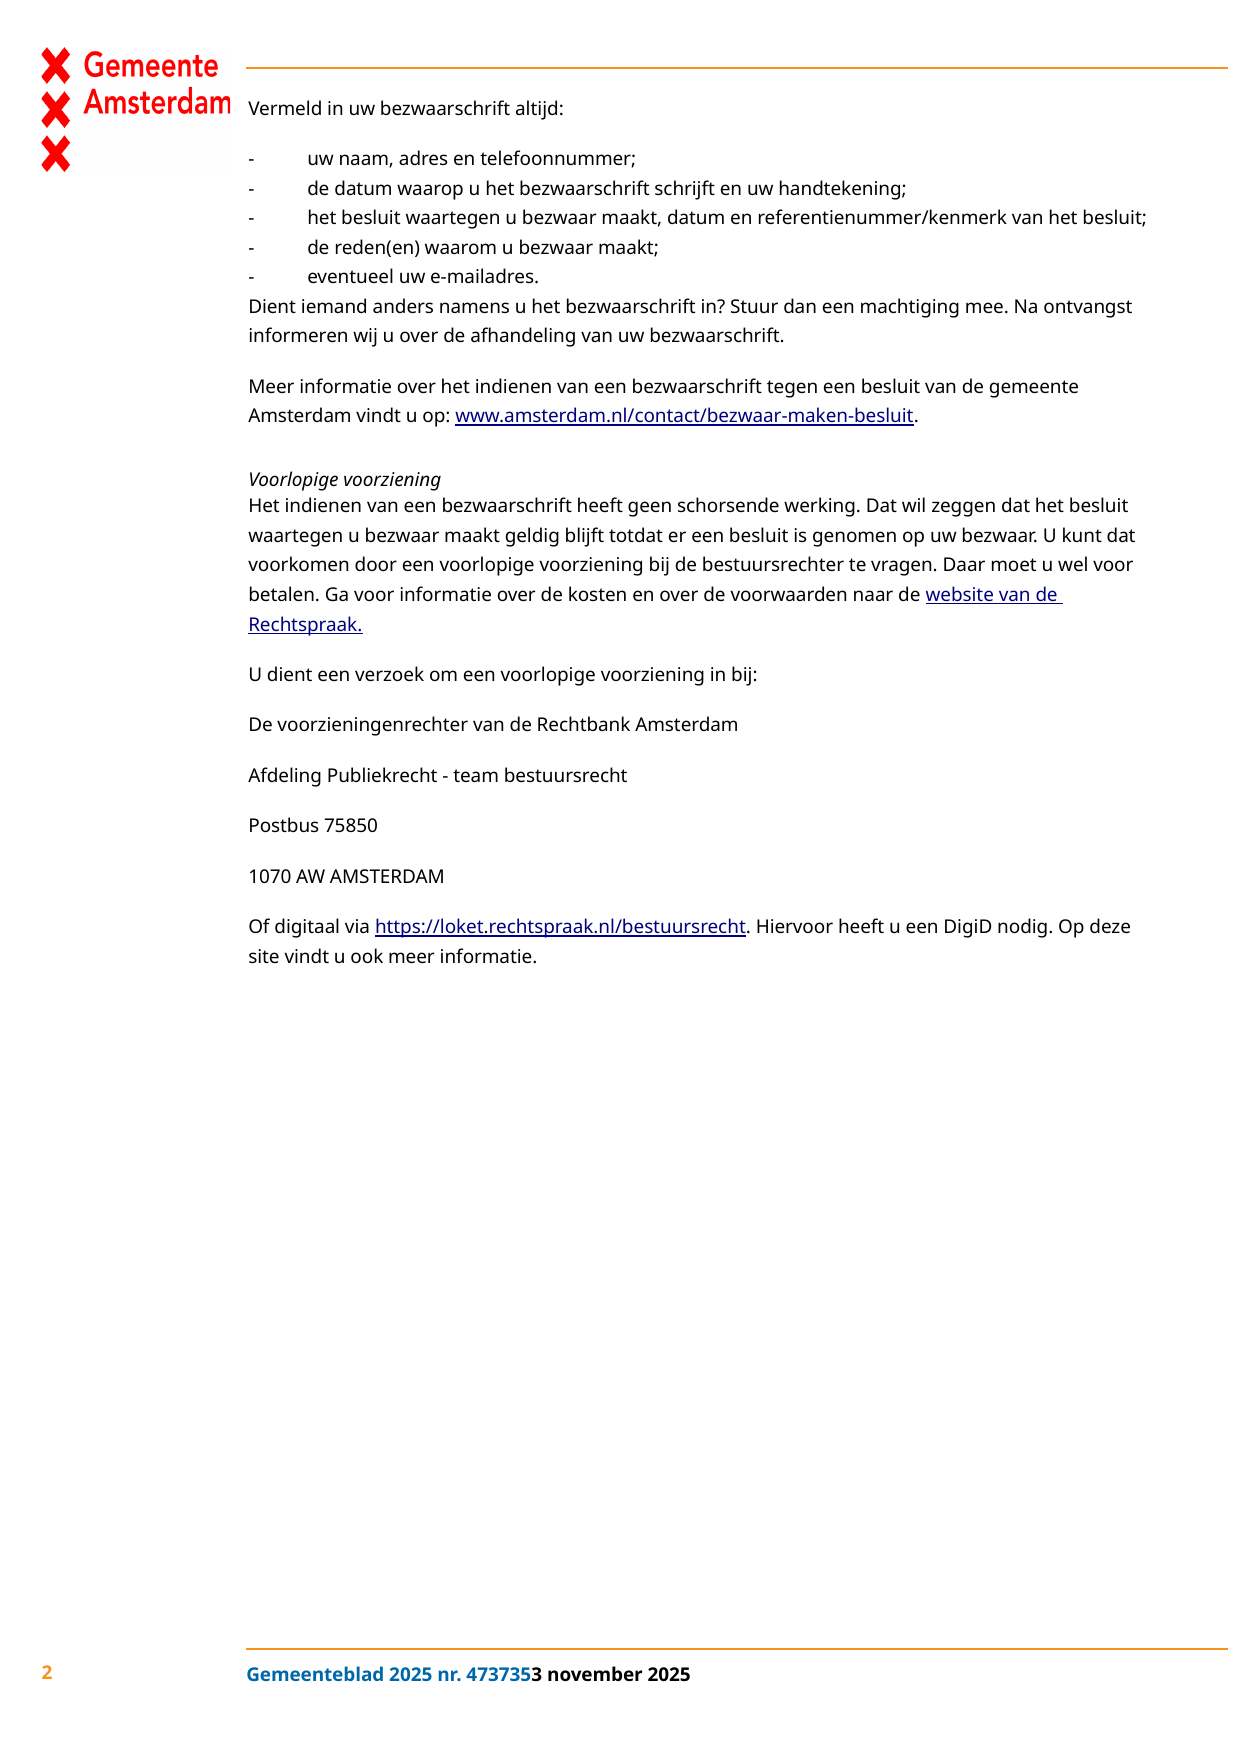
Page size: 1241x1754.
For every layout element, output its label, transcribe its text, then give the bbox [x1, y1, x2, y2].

text 1070 AW AMSTERDAM [248, 863, 1152, 888]
list de datum waarop u het bezwaarschrift schrijft en uw handtekening; [248, 175, 1152, 201]
list eventueel uw e-mailadres. [248, 263, 1152, 289]
text De voorzieningenrechter van de Rechtbank Amsterdam [248, 712, 1152, 737]
text Meer informatie over het indienen van een bezwaarschrift tegen een besluit van de gemeente Amsterdam vindt u op: www.amsterdam.nl/contact/bezwaar-maken-besluit. [248, 373, 1152, 428]
text U dient een verzoek om een voorlopige voorziening in bij: [248, 661, 1152, 687]
list het besluit waartegen u bezwaar maakt, datum en referentienummer/kenmerk van het besluit; [248, 204, 1152, 230]
text Postbus 75850 [248, 812, 1152, 838]
list uw naam, adres en telefoonnummer; [248, 145, 1152, 171]
text Vermeld in uw bezwaarschrift altijd: [248, 95, 1152, 121]
text Of digitaal via https://loket.rechtspraak.nl/bestuursrecht. Hiervoor heeft u een DigiD nodig. Op deze site vindt u ook meer informatie. [248, 913, 1152, 968]
text Afdeling Publiekrecht - team bestuursrecht [248, 762, 1152, 788]
text Het indienen van een bezwaarschrift heeft geen schorsende werking. Dat wil zeggen dat het besluit waartegen u bezwaar maakt geldig blijft totdat er een besluit is genomen op uw bezwaar. U kunt dat voorkomen door een voorlopige voorziening bij de bestuursrechter te vragen. Daar moet u wel voor betalen. Ga voor informatie over de kosten en over de voorwaarden naar de website van de Rechtspraak. [248, 492, 1152, 636]
text Voorlopige voorziening [248, 467, 1152, 492]
text Dient iemand anders namens u het bezwaarschrift in? Stuur dan een machtiging mee. Na ontvangst informeren wij u over de afhandeling van uw bezwaarschrift. [248, 293, 1152, 348]
picture [41, 47, 231, 172]
list de reden(en) waarom u bezwaar maakt; [248, 234, 1152, 260]
